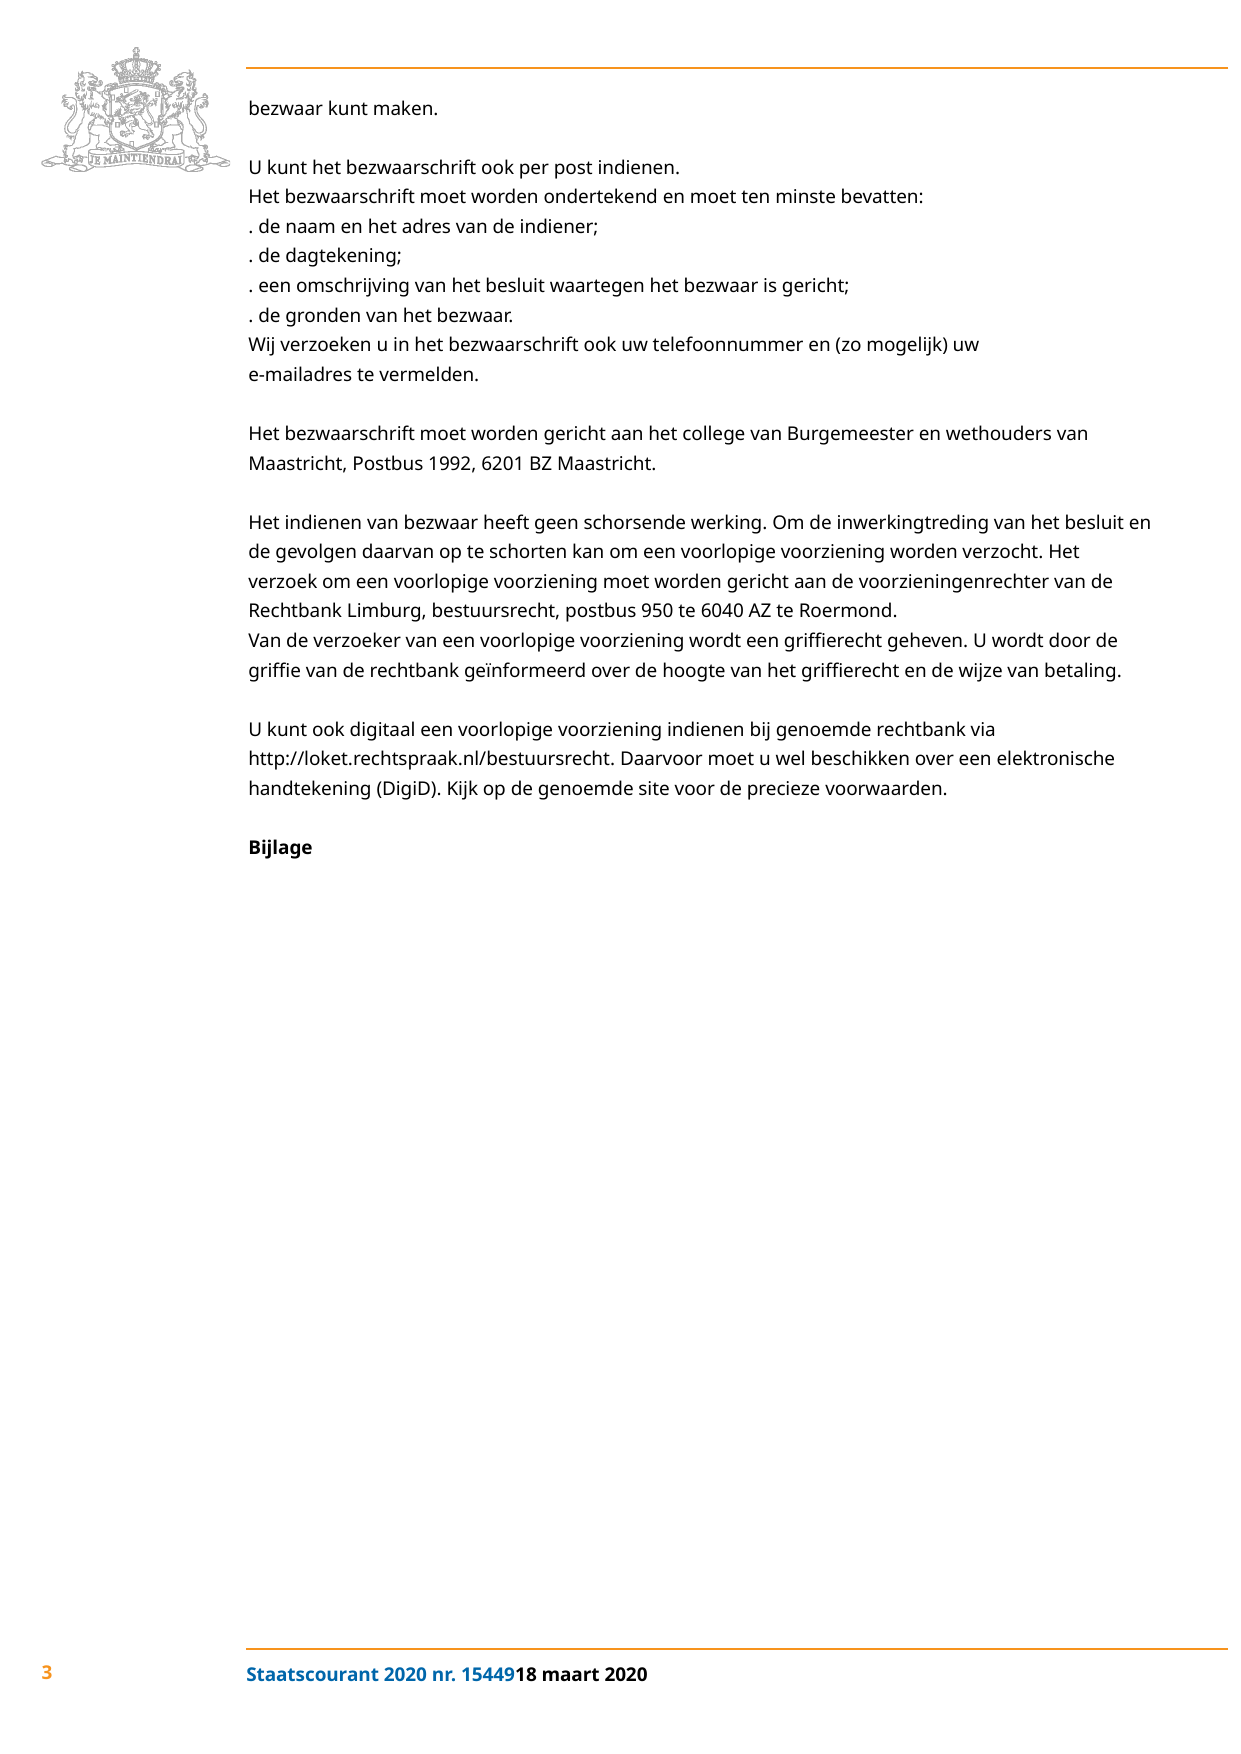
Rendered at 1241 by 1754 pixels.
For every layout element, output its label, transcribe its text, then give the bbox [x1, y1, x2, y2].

text . de naam en het adres van de indiener; [248, 213, 1152, 239]
text e-mailadres te vermelden. [248, 361, 1152, 387]
text Het bezwaarschrift moet worden ondertekend en moet ten minste bevatten: [248, 183, 1152, 209]
text Van de verzoeker van een voorlopige voorziening wordt een griffierecht geheven. U wordt door de griffie van de rechtbank geïnformeerd over de hoogte van het griffierecht en de wijze van betaling. [248, 627, 1152, 683]
text bezwaar kunt maken. [248, 95, 1152, 121]
text . een omschrijving van het besluit waartegen het bezwaar is gericht; [248, 272, 1152, 298]
text Het bezwaarschrift moet worden gericht aan het college van Burgemeester en wethouders van Maastricht, Postbus 1992, 6201 BZ Maastricht. [248, 420, 1152, 476]
picture [41, 47, 231, 172]
text . de dagtekening; [248, 243, 1152, 268]
text Wij verzoeken u in het bezwaarschrift ook uw telefoonnummer en (zo mogelijk) uw [248, 331, 1152, 357]
text Bijlage [248, 834, 1152, 860]
text U kunt het bezwaarschrift ook per post indienen. [248, 154, 1152, 180]
text Het indienen van bezwaar heeft geen schorsende werking. Om de inwerkingtreding van het besluit en de gevolgen daarvan op te schorten kan om een voorlopige voorziening worden verzocht. Het verzoek om een voorlopige voorziening moet worden gericht aan de voorzieningenrechter van de Rechtbank Limburg, bestuursrecht, postbus 950 te 6040 AZ te Roermond. [248, 509, 1152, 623]
text U kunt ook digitaal een voorlopige voorziening indienen bij genoemde rechtbank via http://loket.rechtspraak.nl/bestuursrecht. Daarvoor moet u wel beschikken over een elektronische handtekening (DigiD). Kijk op de genoemde site voor de precieze voorwaarden. [248, 716, 1152, 801]
text . de gronden van het bezwaar. [248, 302, 1152, 328]
